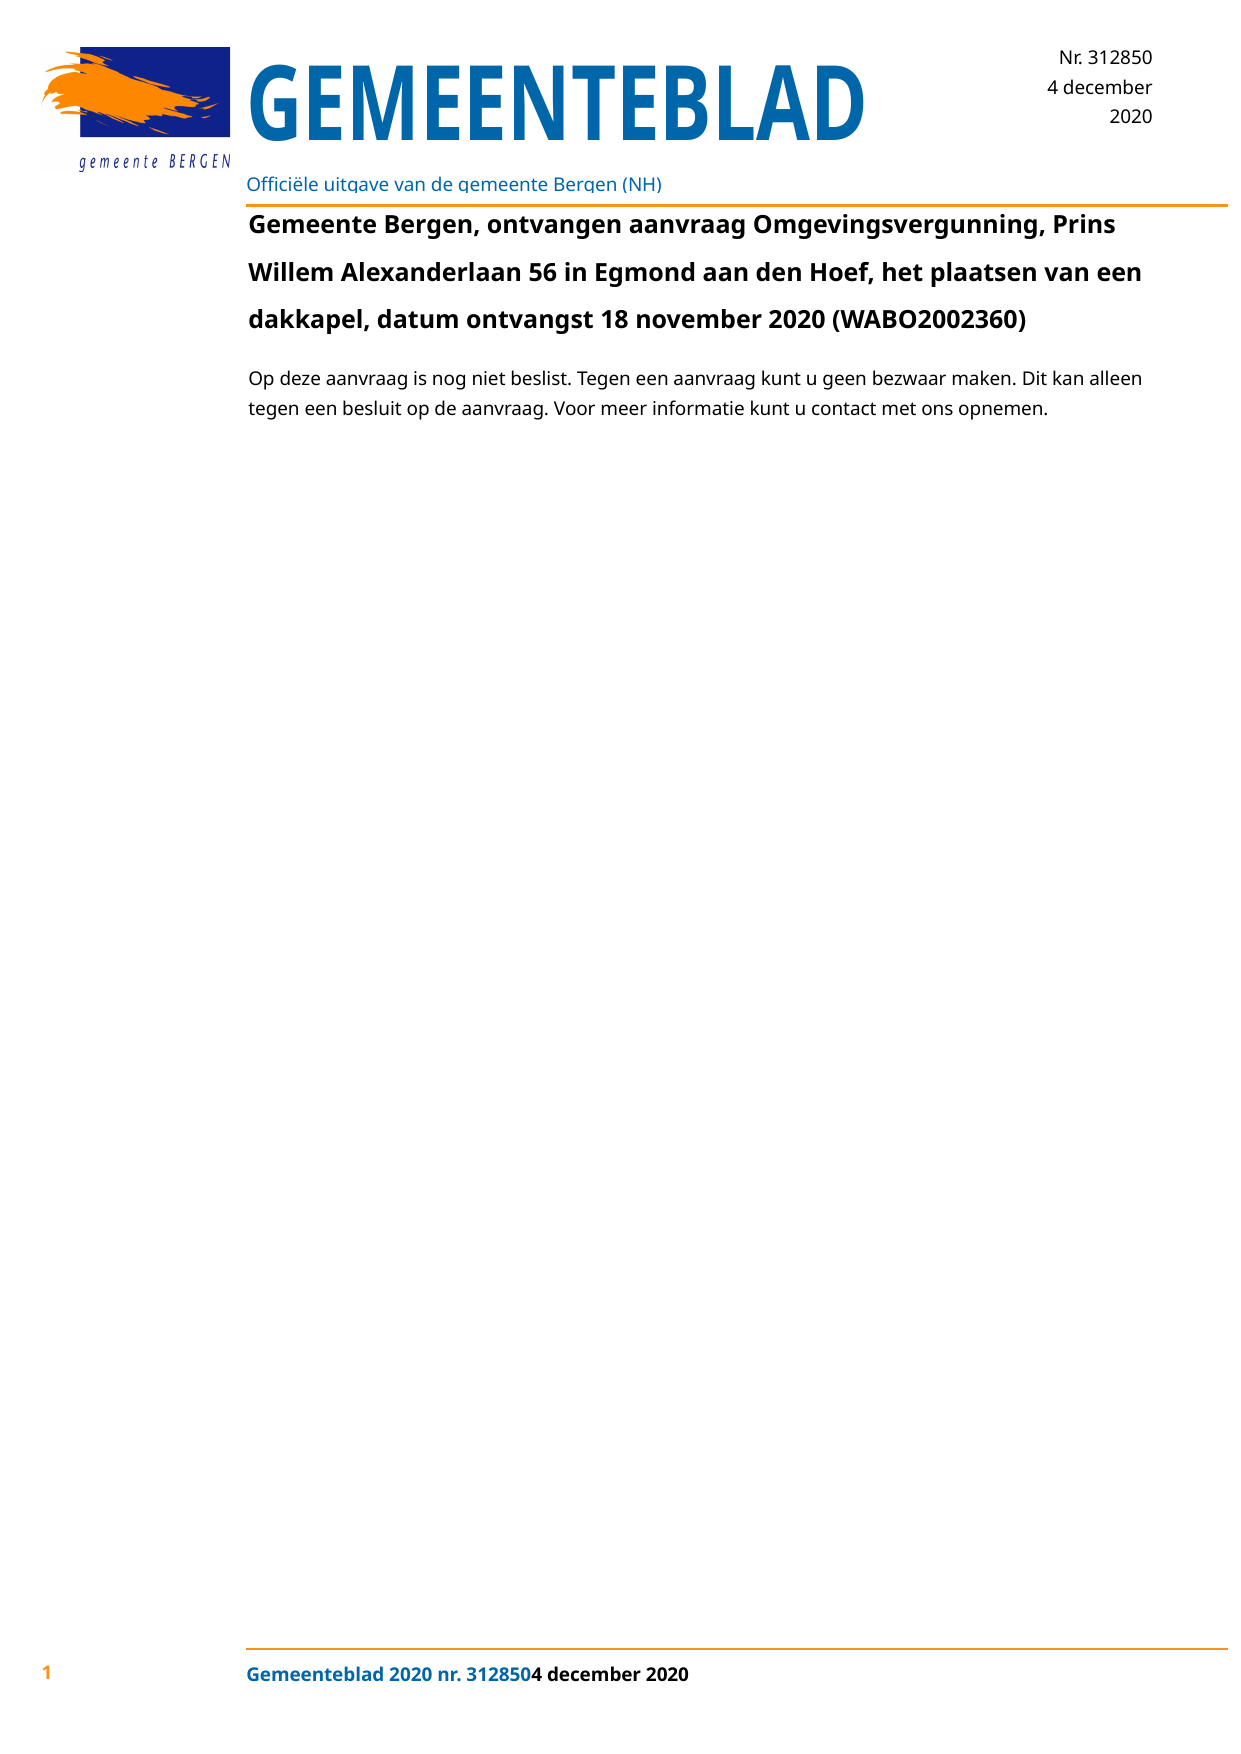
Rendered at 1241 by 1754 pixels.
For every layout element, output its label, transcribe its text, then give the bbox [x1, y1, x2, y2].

picture [41, 47, 231, 172]
text Gemeente Bergen, ontvangen aanvraag Omgevingsvergunning, Prins Willem Alexanderlaan 56 in Egmond aan den Hoef, het plaatsen van een dakkapel, datum ontvangst 18 november 2020 (WABO2002360) [248, 207, 1152, 336]
text Op deze aanvraag is nog niet beslist. Tegen een aanvraag kunt u geen bezwaar maken. Dit kan alleen tegen een besluit op de aanvraag. Voor meer informatie kunt u contact met ons opnemen. [248, 366, 1152, 421]
